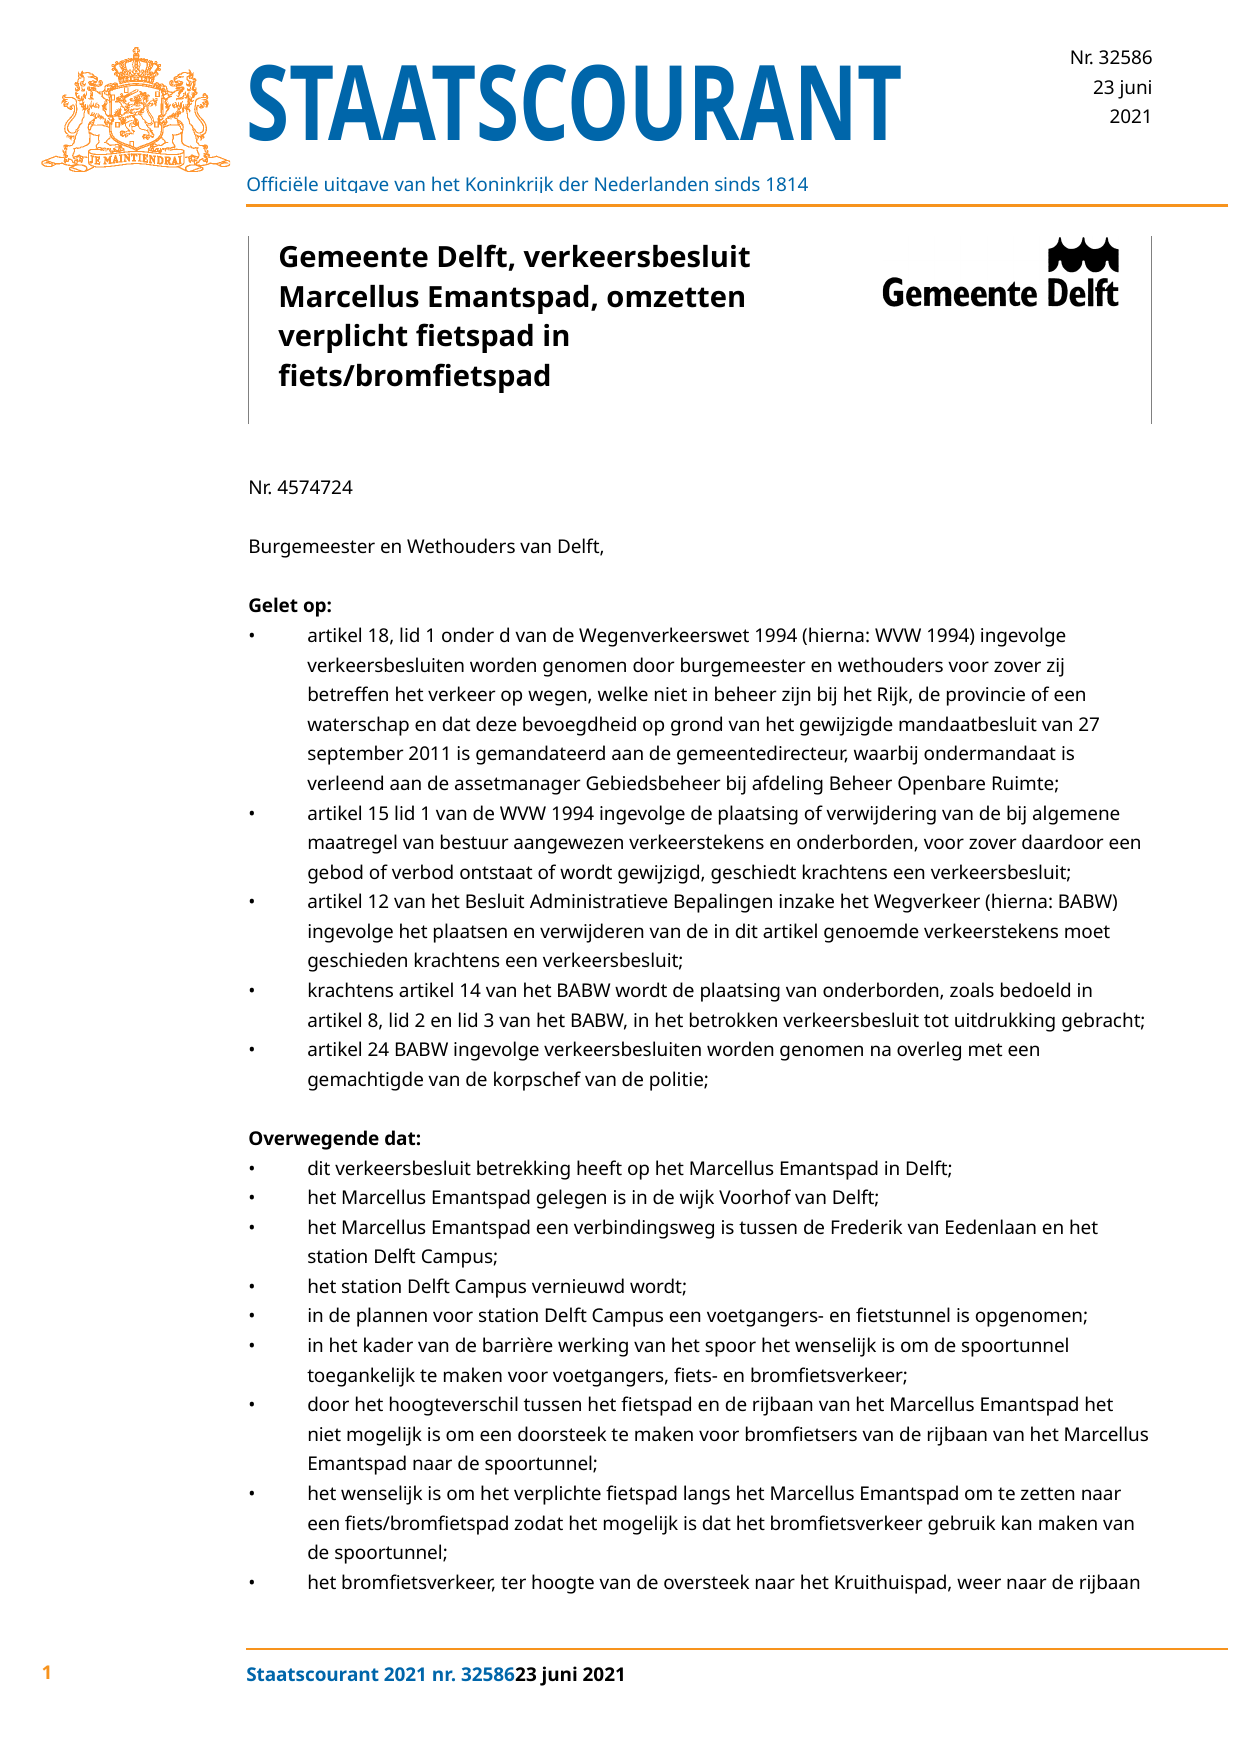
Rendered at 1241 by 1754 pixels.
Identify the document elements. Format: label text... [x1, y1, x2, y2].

list artikel 15 lid 1 van de WVW 1994 ingevolge de plaatsing of verwijdering van de bij algemene maatregel van bestuur aangewezen verkeerstekens en onderborden, voor zover daardoor een gebod of verbod ontstaat of wordt gewijzigd, geschiedt krachtens een verkeersbesluit; [248, 800, 1152, 885]
picture [41, 47, 231, 172]
list dit verkeersbesluit betrekking heeft op het Marcellus Emantspad in Delft; [248, 1155, 1152, 1181]
list artikel 12 van het Besluit Administratieve Bepalingen inzake het Wegverkeer (hierna: BABW) ingevolge het plaatsen en verwijderen van de in dit artikel genoemde verkeerstekens moet geschieden krachtens een verkeersbesluit; [248, 888, 1152, 973]
text Burgemeester en Wethouders van Delft, [248, 533, 1152, 559]
list in de plannen voor station Delft Campus een voetgangers- en fietstunnel is opgenomen; [248, 1303, 1152, 1328]
text Gelet op: [248, 593, 1152, 618]
table_header [850, 236, 1151, 424]
picture [882, 236, 1119, 309]
list artikel 24 BABW ingevolge verkeersbesluiten worden genomen na overleg met een gemachtigde van de korpschef van de politie; [248, 1036, 1152, 1092]
list artikel 18, lid 1 onder d van de Wegenverkeerswet 1994 (hierna: WVW 1994) ingevolge verkeersbesluiten worden genomen door burgemeester en wethouders voor zover zij betreffen het verkeer op wegen, welke niet in beheer zijn bij het Rijk, de provincie of een waterschap en dat deze bevoegdheid op grond van het gewijzigde mandaatbesluit van 27 september 2011 is gemandateerd aan de gemeentedirecteur, waarbij ondermandaat is verleend aan de assetmanager Gebiedsbeheer bij afdeling Beheer Openbare Ruimte; [248, 622, 1152, 796]
list krachtens artikel 14 van het BABW wordt de plaatsing van onderborden, zoals bedoeld in artikel 8, lid 2 en lid 3 van het BABW, in het betrokken verkeersbesluit tot uitdrukking gebracht; [248, 977, 1152, 1033]
list het wenselijk is om het verplichte fietspad langs het Marcellus Emantspad om te zetten naar een fiets/bromfietspad zodat het mogelijk is dat het bromfietsverkeer gebruik kan maken van de spoortunnel; [248, 1480, 1152, 1565]
list het Marcellus Emantspad een verbindingsweg is tussen de Frederik van Eedenlaan en het station Delft Campus; [248, 1214, 1152, 1269]
text Overwegende dat: [248, 1125, 1152, 1151]
list in het kader van de barrière werking van het spoor het wenselijk is om de spoortunnel toegankelijk te maken voor voetgangers, fiets- en bromfietsverkeer; [248, 1332, 1152, 1388]
table_header Gemeente Delft, verkeersbesluit Marcellus Emantspad, omzetten verplicht fietspad in fiets/bromfietspad [249, 236, 850, 424]
list door het hoogteverschil tussen het fietspad en de rijbaan van het Marcellus Emantspad het niet mogelijk is om een doorsteek te maken voor bromfietsers van de rijbaan van het Marcellus Emantspad naar de spoortunnel; [248, 1391, 1152, 1476]
list het Marcellus Emantspad gelegen is in de wijk Voorhof van Delft; [248, 1184, 1152, 1210]
list het station Delft Campus vernieuwd wordt; [248, 1273, 1152, 1299]
text Nr. 4574724 [248, 474, 1152, 500]
list het bromfietsverkeer, ter hoogte van de oversteek naar het Kruithuispad, weer naar de rijbaan [248, 1569, 1152, 1595]
